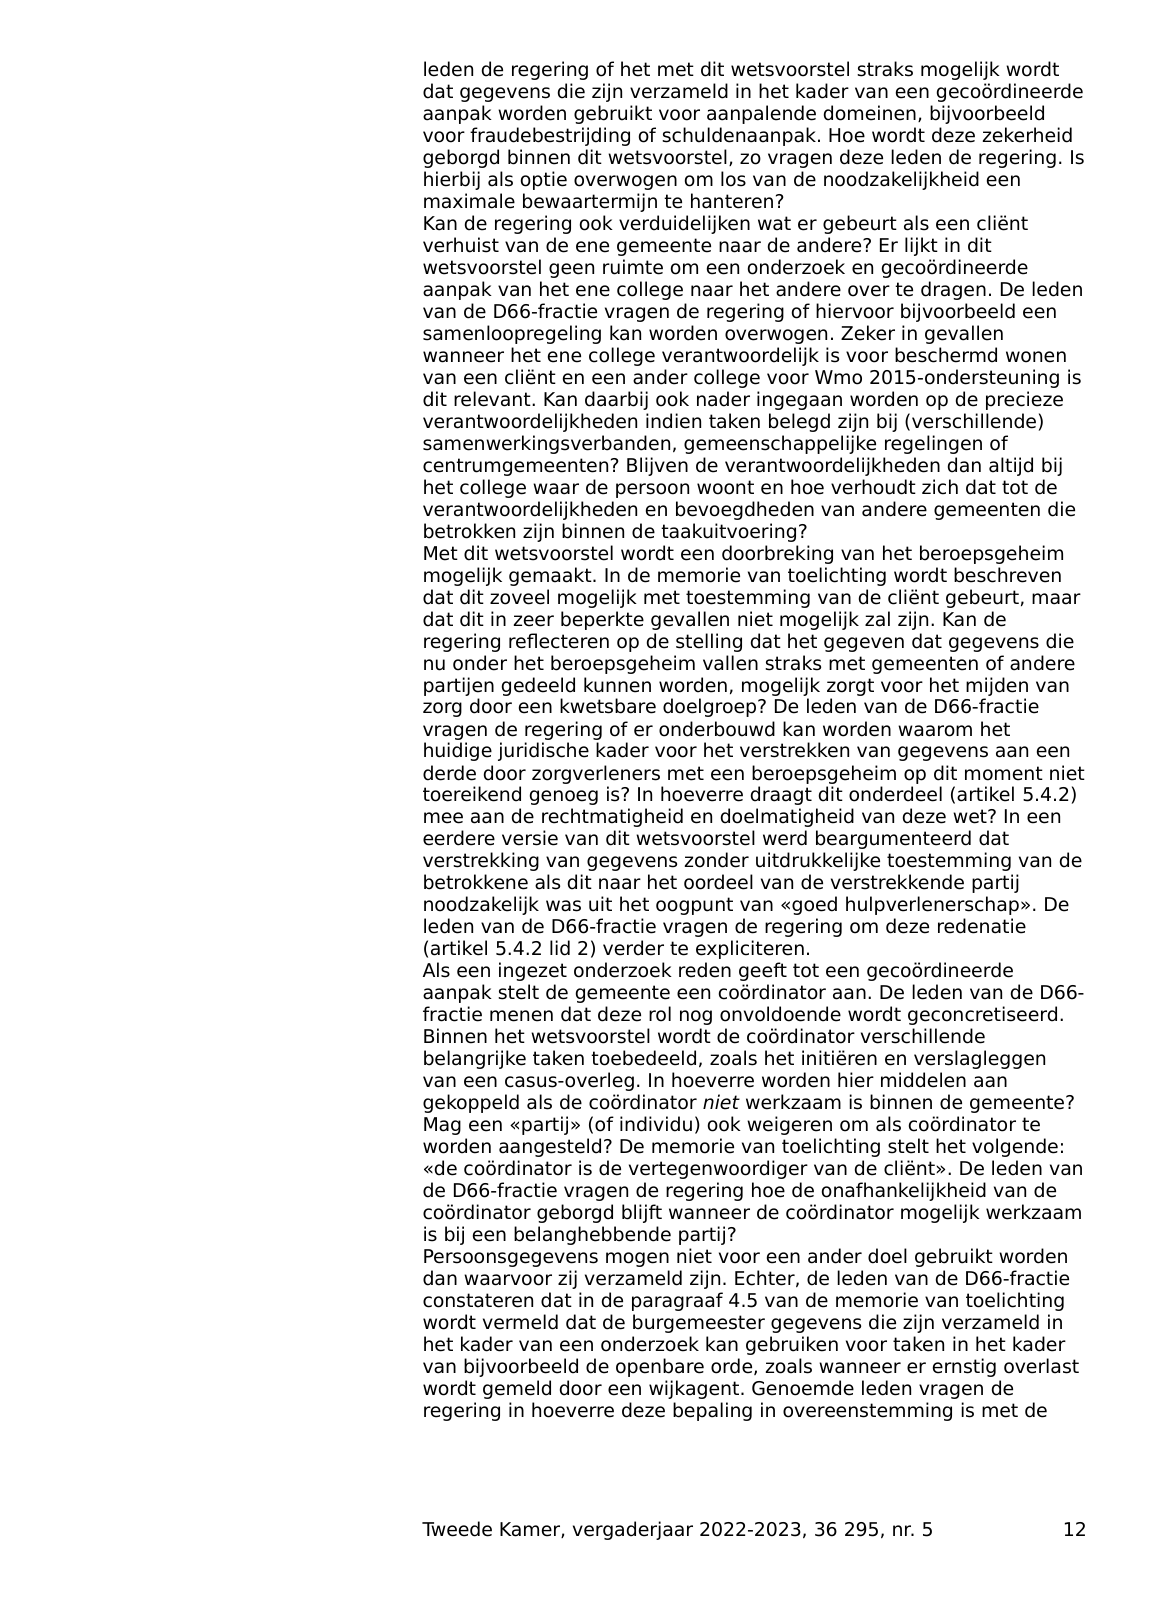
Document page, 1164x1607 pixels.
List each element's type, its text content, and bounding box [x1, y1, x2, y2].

text Als een ingezet onderzoek reden geeft tot een gecoördineerde aanpak stelt de gemeente een coördinator aan. De leden van de D66-fractie menen dat deze rol nog onvoldoende wordt geconcretiseerd. Binnen het wetsvoorstel wordt de coördinator verschillende belangrijke taken toebedeeld, zoals het initiëren en verslagleggen van een casus-overleg. In hoeverre worden hier middelen aan gekoppeld als de coördinator niet werkzaam is binnen de gemeente? Mag een «partij» (of individu) ook weigeren om als coördinator te worden aangesteld? De memorie van toelichting stelt het volgende: «de coördinator is de vertegenwoordiger van de cliënt». De leden van de D66-fractie vragen de regering hoe de onafhankelijkheid van de coördinator geborgd blijft wanneer de coördinator mogelijk werkzaam is bij een belanghebbende partij? [422, 960, 1087, 1246]
text Persoonsgegevens mogen niet voor een ander doel gebruikt worden dan waarvoor zij verzameld zijn. Echter, de leden van de D66-fractie constateren dat in de paragraaf 4.5 van de memorie van toelichting wordt vermeld dat de burgemeester gegevens die zijn verzameld in het kader van een onderzoek kan gebruiken voor taken in het kader van bijvoorbeeld de openbare orde, zoals wanneer er ernstig overlast wordt gemeld door een wijkagent. Genoemde leden vragen de regering in hoeverre deze bepaling in overeenstemming is met de [422, 1246, 1087, 1422]
text Met dit wetsvoorstel wordt een doorbreking van het beroepsgeheim mogelijk gemaakt. In de memorie van toelichting wordt beschreven dat dit zoveel mogelijk met toestemming van de cliënt gebeurt, maar dat dit in zeer beperkte gevallen niet mogelijk zal zijn. Kan de regering reflecteren op de stelling dat het gegeven dat gegevens die nu onder het beroepsgeheim vallen straks met gemeenten of andere partijen gedeeld kunnen worden, mogelijk zorgt voor het mijden van zorg door een kwetsbare doelgroep? De leden van de D66-fractie vragen de regering of er onderbouwd kan worden waarom het huidige juridische kader voor het verstrekken van gegevens aan een derde door zorgverleners met een beroepsgeheim op dit moment niet toereikend genoeg is? In hoeverre draagt dit onderdeel (artikel 5.4.2) mee aan de rechtmatigheid en doelmatigheid van deze wet? In een eerdere versie van dit wetsvoorstel werd beargumenteerd dat verstrekking van gegevens zonder uitdrukkelijke toestemming van de betrokkene als dit naar het oordeel van de verstrekkende partij noodzakelijk was uit het oogpunt van «goed hulpverlenerschap». De leden van de D66-fractie vragen de regering om deze redenatie (artikel 5.4.2 lid 2) verder te expliciteren. [422, 543, 1087, 960]
text leden de regering of het met dit wetsvoorstel straks mogelijk wordt dat gegevens die zijn verzameld in het kader van een gecoördineerde aanpak worden gebruikt voor aanpalende domeinen, bijvoorbeeld voor fraudebestrijding of schuldenaanpak. Hoe wordt deze zekerheid geborgd binnen dit wetsvoorstel, zo vragen deze leden de regering. Is hierbij als optie overwogen om los van de noodzakelijkheid een maximale bewaartermijn te hanteren? [422, 59, 1087, 213]
text Kan de regering ook verduidelijken wat er gebeurt als een cliënt verhuist van de ene gemeente naar de andere? Er lijkt in dit wetsvoorstel geen ruimte om een onderzoek en gecoördineerde aanpak van het ene college naar het andere over te dragen. De leden van de D66-fractie vragen de regering of hiervoor bijvoorbeeld een samenloopregeling kan worden overwogen. Zeker in gevallen wanneer het ene college verantwoordelijk is voor beschermd wonen van een cliënt en een ander college voor Wmo 2015-ondersteuning is dit relevant. Kan daarbij ook nader ingegaan worden op de precieze verantwoordelijkheden indien taken belegd zijn bij (verschillende) samenwerkingsverbanden, gemeenschappelijke regelingen of centrumgemeenten? Blijven de verantwoordelijkheden dan altijd bij het college waar de persoon woont en hoe verhoudt zich dat tot de verantwoordelijkheden en bevoegdheden van andere gemeenten die betrokken zijn binnen de taakuitvoering? [422, 213, 1087, 543]
